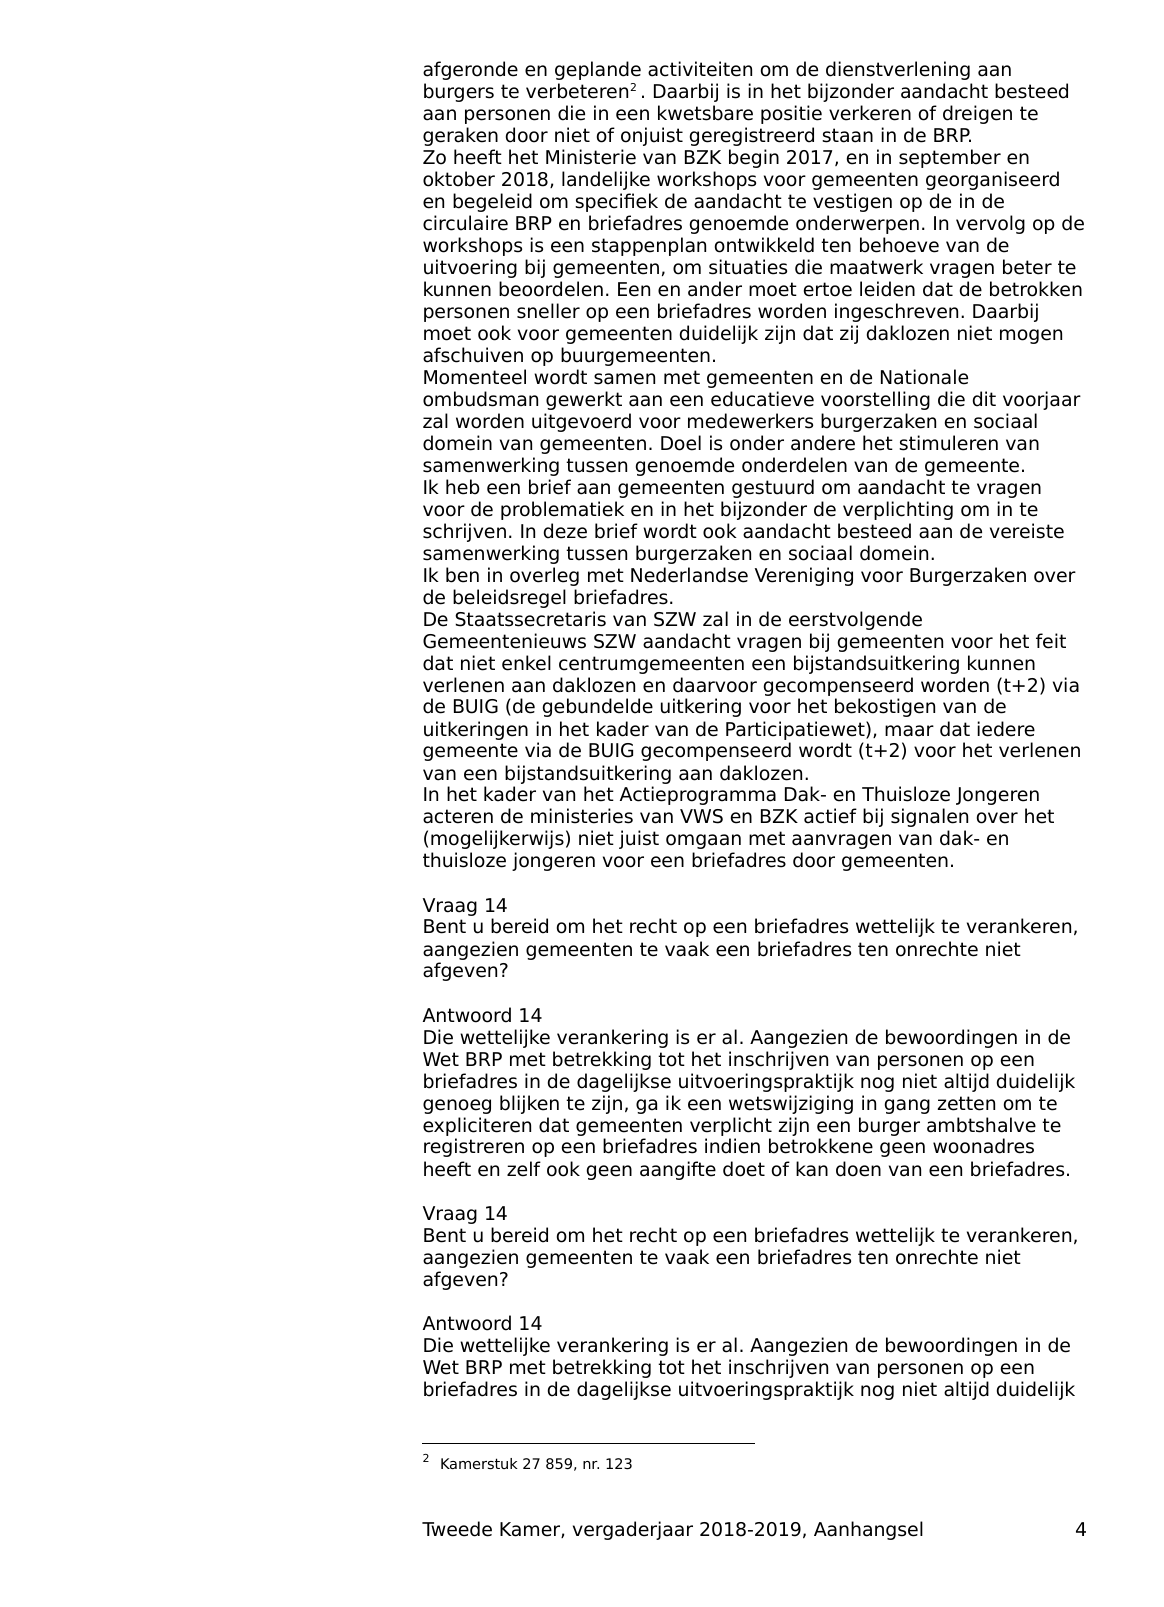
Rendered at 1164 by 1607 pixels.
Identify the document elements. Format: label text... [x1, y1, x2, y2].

text Die wettelijke verankering is er al. Aangezien de bewoordingen in de Wet BRP met betrekking tot het inschrijven van personen op een briefadres in de dagelijkse uitvoeringspraktijk nog niet altijd duidelijk [422, 1335, 1087, 1401]
text Ik heb een brief aan gemeenten gestuurd om aandacht te vragen voor de problematiek en in het bijzonder de verplichting om in te schrijven. In deze brief wordt ook aandacht besteed aan de vereiste samenwerking tussen burgerzaken en sociaal domein. [422, 477, 1087, 564]
text Bent u bereid om het recht op een briefadres wettelijk te verankeren, aangezien gemeenten te vaak een briefadres ten onrechte niet afgeven? [422, 916, 1087, 982]
text Vraag 14 [422, 894, 1087, 916]
text Antwoord 14 [422, 1313, 1087, 1335]
text Bent u bereid om het recht op een briefadres wettelijk te verankeren, aangezien gemeenten te vaak een briefadres ten onrechte niet afgeven? [422, 1224, 1087, 1291]
text afgeronde en geplande activiteiten om de dienstverlening aan burgers te verbeteren. Daarbij is in het bijzonder aandacht besteed aan personen die in een kwetsbare positie verkeren of dreigen te geraken door niet of onjuist geregistreerd staan in de BRP. [422, 59, 1087, 147]
text Antwoord 14 [422, 1004, 1087, 1027]
text Momenteel wordt samen met gemeenten en de Nationale ombudsman gewerkt aan een educatieve voorstelling die dit voorjaar zal worden uitgevoerd voor medewerkers burgerzaken en sociaal domein van gemeenten. Doel is onder andere het stimuleren van samenwerking tussen genoemde onderdelen van de gemeente. [422, 367, 1087, 477]
text Vraag 14 [422, 1203, 1087, 1224]
text Die wettelijke verankering is er al. Aangezien de bewoordingen in de Wet BRP met betrekking tot het inschrijven van personen op een briefadres in de dagelijkse uitvoeringspraktijk nog niet altijd duidelijk genoeg blijken te zijn, ga ik een wetswijziging in gang zetten om te expliciteren dat gemeenten verplicht zijn een burger ambtshalve te registreren op een briefadres indien betrokkene geen woonadres heeft en zelf ook geen aangifte doet of kan doen van een briefadres. [422, 1027, 1087, 1180]
text De Staatssecretaris van SZW zal in de eerstvolgende Gemeentenieuws SZW aandacht vragen bij gemeenten voor het feit dat niet enkel centrumgemeenten een bijstandsuitkering kunnen verlenen aan daklozen en daarvoor gecompenseerd worden (t+2) via de BUIG (de gebundelde uitkering voor het bekostigen van de uitkeringen in het kader van de Participatiewet), maar dat iedere gemeente via de BUIG gecompenseerd wordt (t+2) voor het verlenen van een bijstandsuitkering aan daklozen. [422, 608, 1087, 784]
text In het kader van het Actieprogramma Dak- en Thuisloze Jongeren acteren de ministeries van VWS en BZK actief bij signalen over het (mogelijkerwijs) niet juist omgaan met aanvragen van dak- en thuisloze jongeren voor een briefadres door gemeenten. [422, 784, 1087, 872]
text Ik ben in overleg met Nederlandse Vereniging voor Burgerzaken over de beleidsregel briefadres. [422, 564, 1087, 608]
text Zo heeft het Ministerie van BZK begin 2017, en in september en oktober 2018, landelijke workshops voor gemeenten georganiseerd en begeleid om specifiek de aandacht te vestigen op de in de circulaire BRP en briefadres genoemde onderwerpen. In vervolg op de workshops is een stappenplan ontwikkeld ten behoeve van de uitvoering bij gemeenten, om situaties die maatwerk vragen beter te kunnen beoordelen. Een en ander moet ertoe leiden dat de betrokken personen sneller op een briefadres worden ingeschreven. Daarbij moet ook voor gemeenten duidelijk zijn dat zij daklozen niet mogen afschuiven op buurgemeenten. [422, 147, 1087, 367]
text Kamerstuk 27 859, nr. 123 [422, 1452, 1087, 1474]
